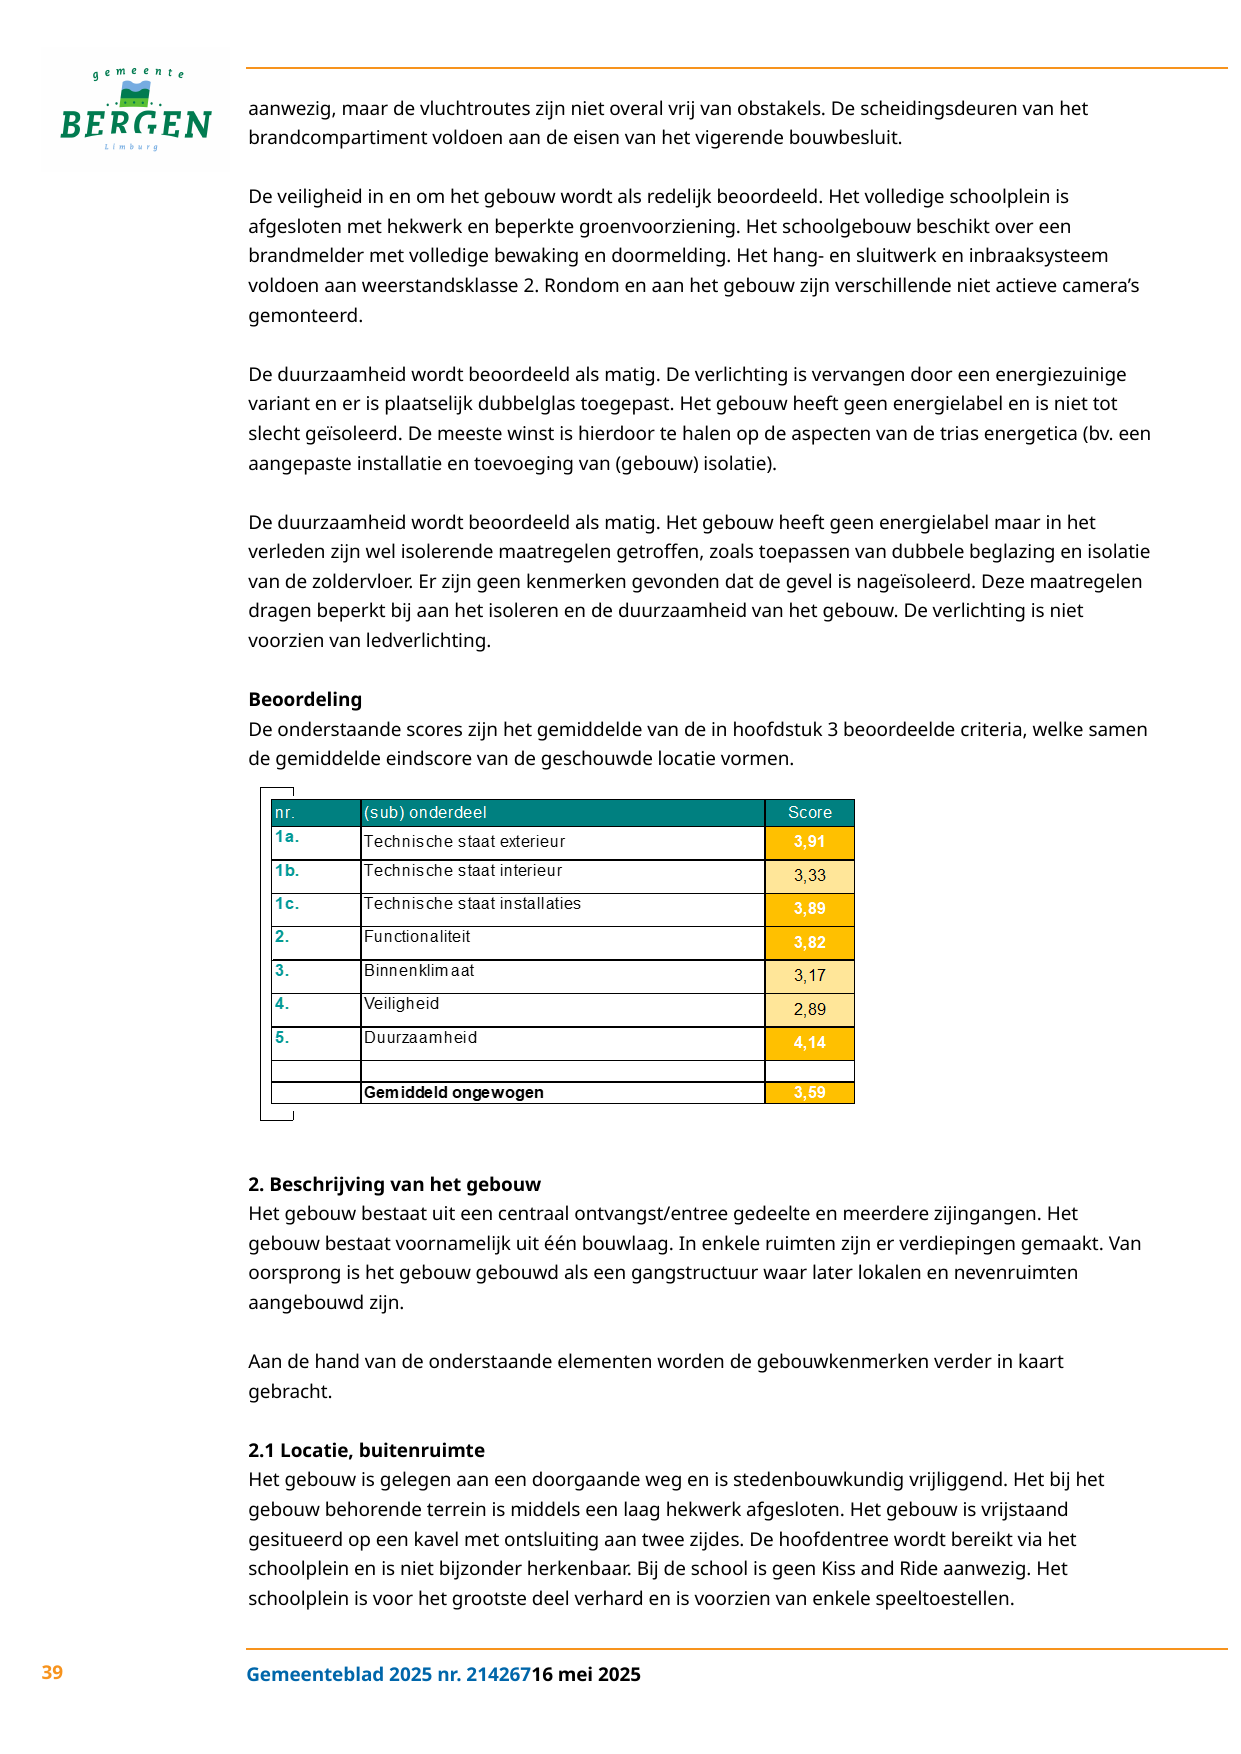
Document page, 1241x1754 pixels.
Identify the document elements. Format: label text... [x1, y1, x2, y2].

text Het gebouw bestaat uit een centraal ontvangst/entree gedeelte en meerdere zijingangen. Het gebouw bestaat voornamelijk uit één bouwlaag. In enkele ruimten zijn er verdiepingen gemaakt. Van oorsprong is het gebouw gebouwd als een gangstructuur waar later lokalen en nevenruimten aangebouwd zijn. [248, 1200, 1152, 1315]
text Aan de hand van de onderstaande elementen worden de gebouwkenmerken verder in kaart gebracht. [248, 1348, 1152, 1403]
text aanwezig, maar de vluchtroutes zijn niet overal vrij van obstakels. De scheidingsdeuren van het brandcompartiment voldoen aan de eisen van het vigerende bouwbesluit. [248, 95, 1152, 150]
text De onderstaande scores zijn het gemiddelde van de in hoofdstuk 3 beoordeelde criteria, welke samen de gemiddelde eindscore van de geschouwde locatie vormen. [248, 716, 1152, 771]
text De duurzaamheid wordt beoordeeld als matig. Het gebouw heeft geen energielabel maar in het verleden zijn wel isolerende maatregelen getroffen, zoals toepassen van dubbele beglazing en isolatie van de zoldervloer. Er zijn geen kenmerken gevonden dat de gevel is nageïsoleerd. Deze maatregelen dragen beperkt bij aan het isoleren en de duurzaamheid van het gebouw. De verlichting is niet voorzien van ledverlichting. [248, 509, 1152, 653]
text Het gebouw is gelegen aan een doorgaande weg en is stedenbouwkundig vrijliggend. Het bij het gebouw behorende terrein is middels een laag hekwerk afgesloten. Het gebouw is vrijstaand gesitueerd op een kavel met ontsluiting aan twee zijdes. De hoofdentree wordt bereikt via het schoolplein en is niet bijzonder herkenbaar. Bij de school is geen Kiss and Ride aanwezig. Het schoolplein is voor het grootste deel verhard en is voorzien van enkele speeltoestellen. [248, 1467, 1152, 1611]
text 2.1 Locatie, buitenruimte [248, 1437, 1152, 1463]
picture [41, 47, 231, 172]
text De duurzaamheid wordt beoordeeld als matig. De verlichting is vervangen door een energiezuinige variant en er is plaatselijk dubbelglas toegepast. Het gebouw heeft geen energielabel en is niet tot slecht geïsoleerd. De meeste winst is hierdoor te halen op de aspecten van de trias energetica (bv. een aangepaste installatie en toevoeging van (gebouw) isolatie). [248, 361, 1152, 476]
text Beoordeling [248, 686, 1152, 712]
picture [268, 796, 860, 1111]
text De veiligheid in en om het gebouw wordt als redelijk beoordeeld. Het volledige schoolplein is afgesloten met hekwerk en beperkte groenvoorziening. Het schoolgebouw beschikt over een brandmelder met volledige bewaking en doormelding. Het hang- en sluitwerk en inbraaksysteem voldoen aan weerstandsklasse 2. Rondom en aan het gebouw zijn verschillende niet actieve camera’s gemonteerd. [248, 183, 1152, 328]
text 2. Beschrijving van het gebouw [248, 1171, 1152, 1196]
